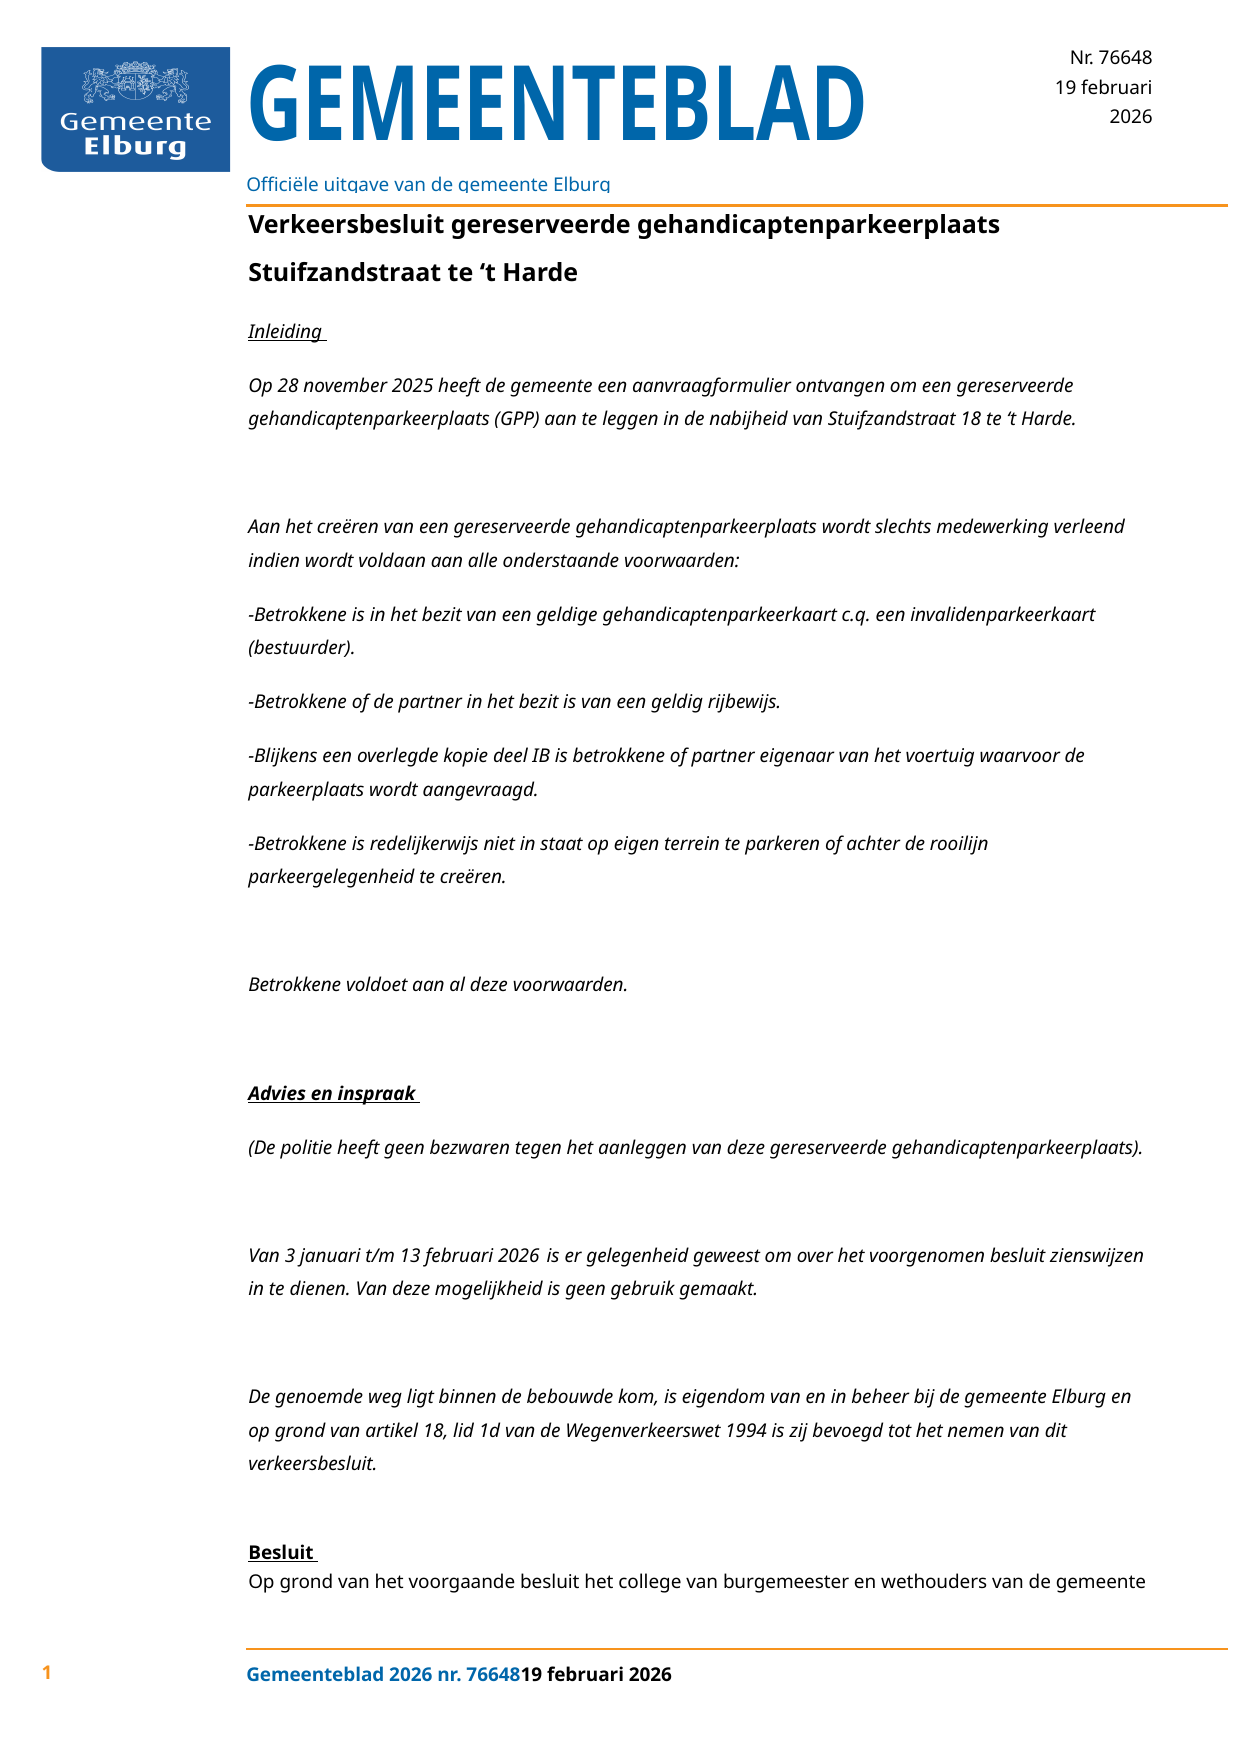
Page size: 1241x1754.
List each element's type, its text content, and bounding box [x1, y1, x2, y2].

text Van 3 januari t/m 13 februari 2026 is er gelegenheid geweest om over het voorgenomen besluit zienswijzen in te dienen. Van deze mogelijkheid is geen gebruik gemaakt. [248, 1242, 1152, 1301]
text Op grond van het voorgaande besluit het college van burgemeester en wethouders van de gemeente [248, 1568, 1152, 1594]
text -Blijkens een overlegde kopie deel IB is betrokkene of partner eigenaar van het voertuig waarvoor de parkeerplaats wordt aangevraagd. [248, 743, 1152, 802]
text Verkeersbesluit gereserveerde gehandicaptenparkeerplaats Stuifzandstraat te ‘t Harde [248, 207, 1152, 288]
text De genoemde weg ligt binnen de bebouwde kom, is eigendom van en in beheer bij de gemeente Elburg en op grond van artikel 18, lid 1d van de Wegenverkeerswet 1994 is zij bevoegd tot het nemen van dit verkeersbesluit. [248, 1383, 1152, 1476]
text -Betrokkene is redelijkerwijs niet in staat op eigen terrein te parkeren of achter de rooilijn parkeergelegenheid te creëren. [248, 830, 1152, 889]
text Besluit [248, 1539, 1152, 1564]
text Advies en inspraak [248, 1080, 1152, 1106]
text Aan het creëren van een gereserveerde gehandicaptenparkeerplaats wordt slechts medewerking verleend indien wordt voldaan aan alle onderstaande voorwaarden: [248, 513, 1152, 573]
text -Betrokkene of de partner in het bezit is van een geldig rijbewijs. [248, 688, 1152, 714]
text -Betrokkene is in het bezit van een geldige gehandicaptenparkeerkaart c.q. een invalidenparkeerkaart (bestuurder). [248, 601, 1152, 660]
text Op 28 november 2025 heeft de gemeente een aanvraagformulier ontvangen om een gereserveerde gehandicaptenparkeerplaats (GPP) aan te leggen in de nabijheid van Stuifzandstraat 18 te ‘t Harde. [248, 372, 1152, 431]
text Betrokkene voldoet aan al deze voorwaarden. [248, 972, 1152, 997]
picture [41, 47, 231, 172]
text Inleiding [248, 318, 1152, 344]
text (De politie heeft geen bezwaren tegen het aanleggen van deze gereserveerde gehandicaptenparkeerplaats). [248, 1134, 1152, 1159]
